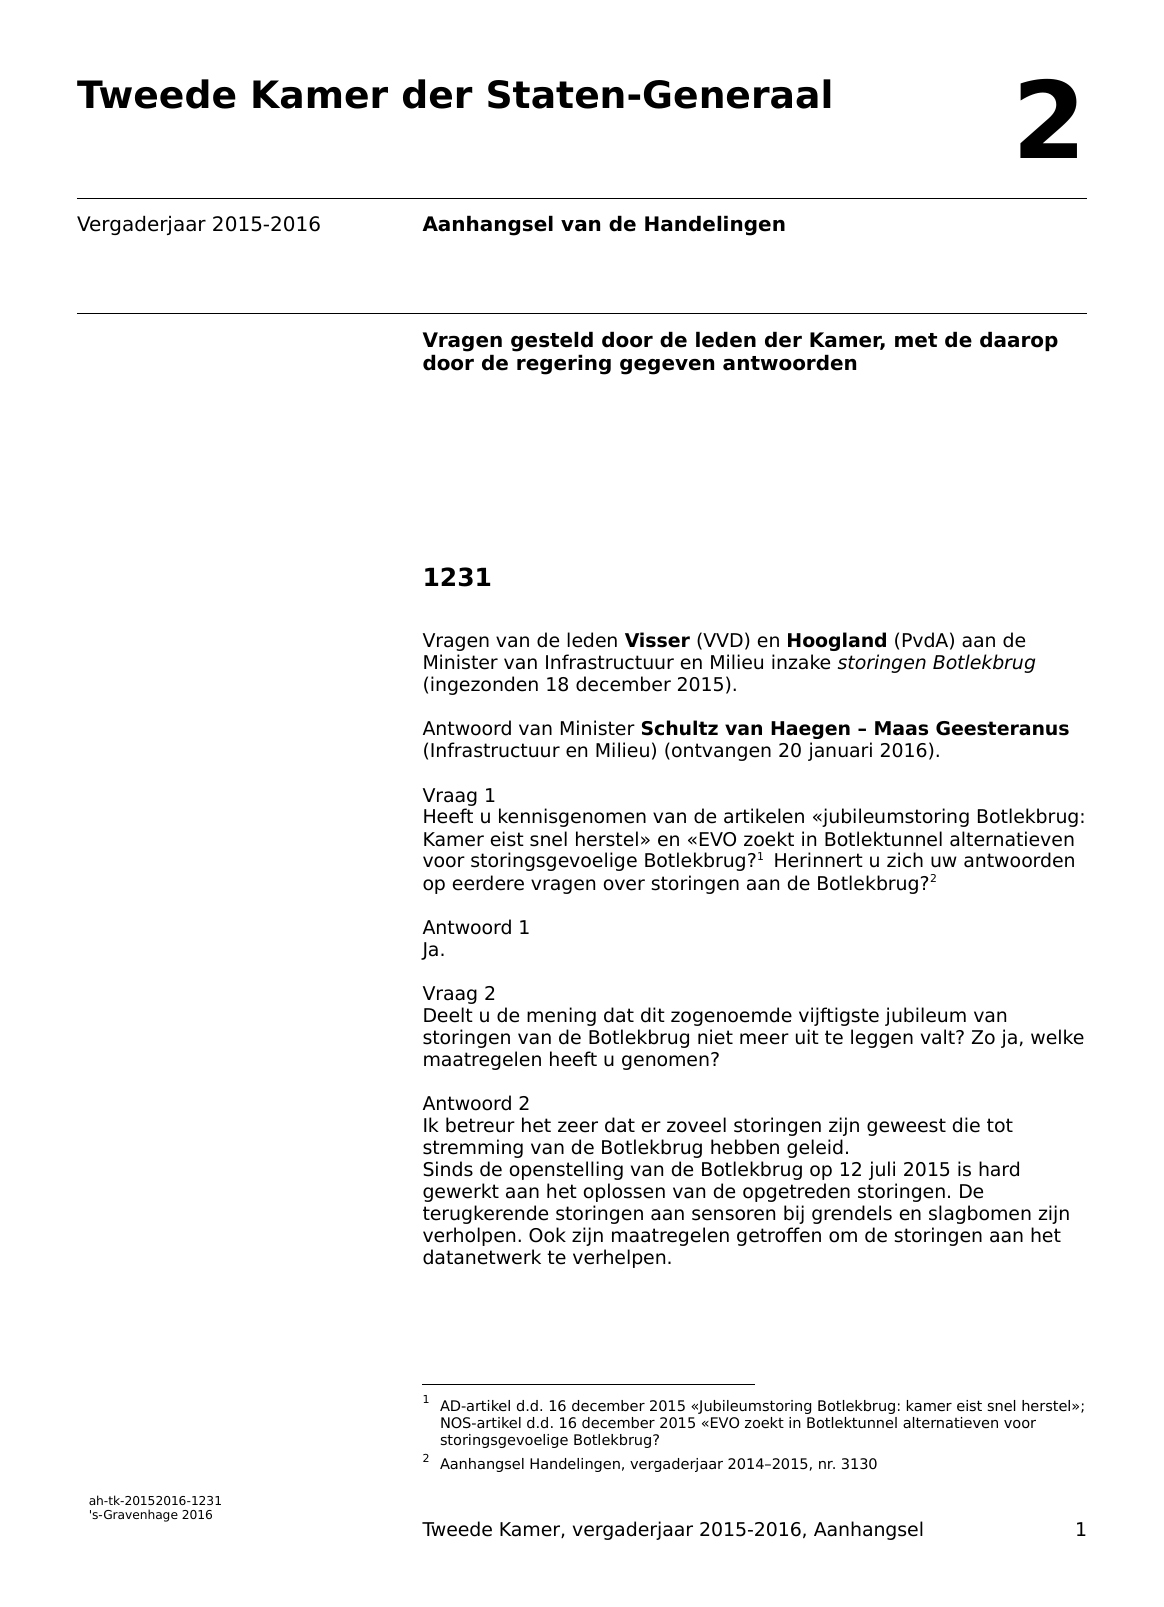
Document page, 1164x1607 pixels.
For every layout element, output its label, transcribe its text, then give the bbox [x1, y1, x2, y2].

text Antwoord van Minister Schultz van Haegen – Maas Geesteranus (Infrastructuur en Milieu) (ontvangen 20 januari 2016). [422, 718, 1087, 762]
text Deelt u de mening dat dit zogenoemde vijftigste jubileum van storingen van de Botlekbrug niet meer uit te leggen valt? Zo ja, welke maatregelen heeft u genomen? [422, 1005, 1087, 1071]
text 's-Gravenhage 2016 [88, 1508, 323, 1522]
text Aanhangsel Handelingen, vergaderjaar 2014–2015, nr. 3130 [422, 1452, 1087, 1474]
table_cell [77, 314, 422, 375]
text Vraag 2 [422, 983, 1087, 1005]
text Antwoord 1 [422, 917, 1087, 938]
text ah-tk-20152016-1231 [88, 1494, 323, 1508]
text Vragen van de leden Visser (VVD) en Hoogland (PvdA) aan de Minister van Infrastructuur en Milieu inzake storingen Botlekbrug (ingezonden 18 december 2015). [422, 630, 1087, 696]
text Heeft u kennisgenomen van de artikelen «jubileumstoring Botlekbrug: Kamer eist snel herstel» en «EVO zoekt in Botlektunnel alternatieven voor storingsgevoelige Botlekbrug? Herinnert u zich uw antwoorden op eerdere vragen over storingen aan de Botlekbrug? [422, 806, 1087, 894]
text Vraag 1 [422, 784, 1087, 806]
text AD-artikel d.d. 16 december 2015 «Jubileumstoring Botlekbrug: kamer eist snel herstel»; NOS-artikel d.d. 16 december 2015 «EVO zoekt in Botlektunnel alternatieven voor storingsgevoelige Botlekbrug? [422, 1393, 1087, 1449]
table_cell Aanhangsel van de Handelingen [422, 199, 1087, 313]
table_cell Vragen gesteld door de leden der Kamer, met de daarop door de regering gegeven antwoorden [422, 314, 1087, 375]
text Ik betreur het zeer dat er zoveel storingen zijn geweest die tot stremming van de Botlekbrug hebben geleid. [422, 1115, 1087, 1159]
text Sinds de openstelling van de Botlekbrug op 12 juli 2015 is hard gewerkt aan het oplossen van de opgetreden storingen. De terugkerende storingen aan sensoren bij grendels en slagbomen zijn verholpen. Ook zijn maatregelen getroffen om de storingen aan het datanetwerk te verhelpen. [422, 1159, 1087, 1269]
table_cell Vergaderjaar 2015-2016 [77, 199, 422, 313]
table_header Tweede Kamer der Staten-Generaal [77, 59, 886, 198]
text Ja. [422, 938, 1087, 961]
table_header 2 [886, 59, 1087, 198]
text Antwoord 2 [422, 1093, 1087, 1115]
text 1231 [422, 563, 1087, 592]
